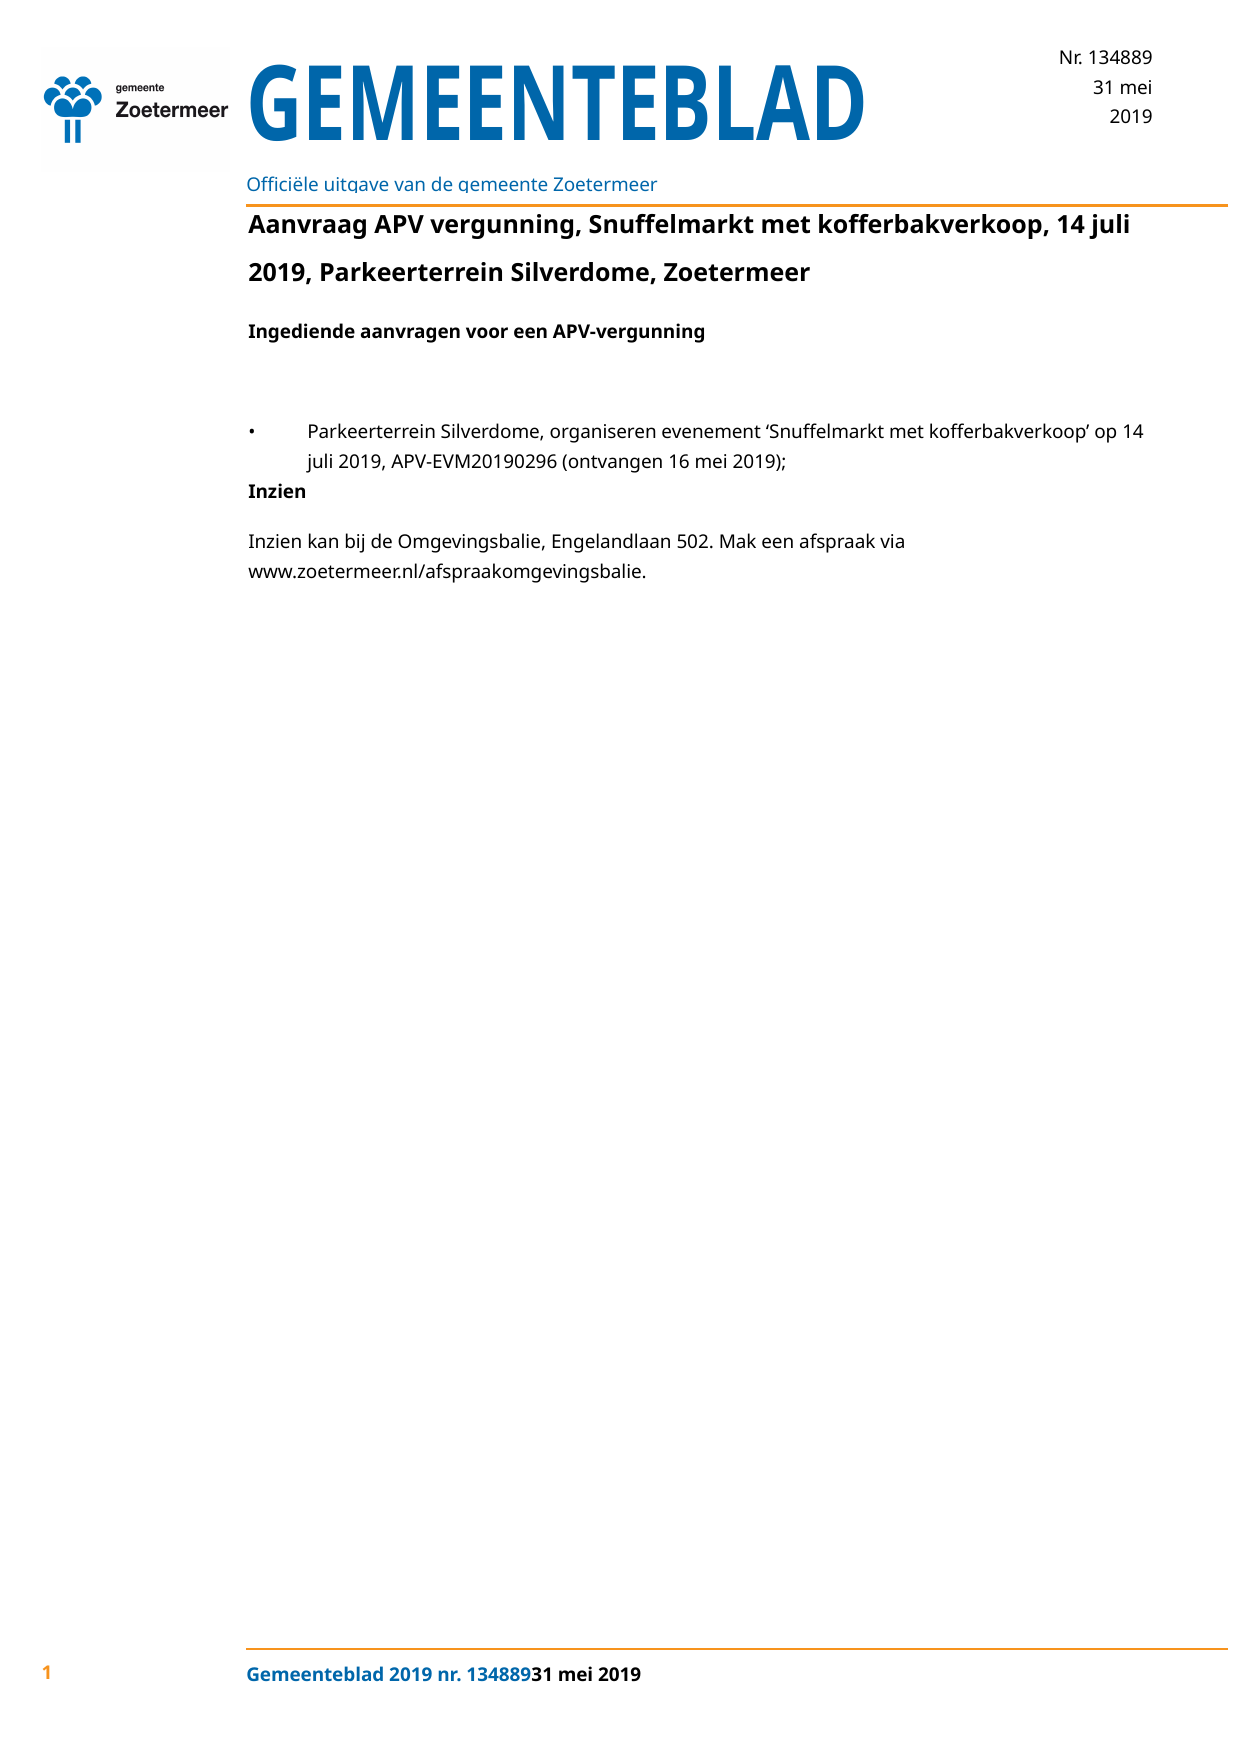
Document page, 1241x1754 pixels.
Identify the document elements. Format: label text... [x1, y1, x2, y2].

text Inzien [248, 478, 1152, 504]
text Aanvraag APV vergunning, Snuffelmarkt met kofferbakverkoop, 14 juli 2019, Parkeerterrein Silverdome, Zoetermeer [248, 207, 1152, 288]
text Inzien kan bij de Omgevingsbalie, Engelandlaan 502. Mak een afspraak via www.zoetermeer.nl/afspraakomgevingsbalie. [248, 528, 1152, 584]
picture [41, 47, 231, 172]
text Ingediende aanvragen voor een APV-vergunning [248, 318, 1152, 344]
list Parkeerterrein Silverdome, organiseren evenement ‘Snuffelmarkt met kofferbakverkoop’ op 14 juli 2019, APV-EVM20190296 (ontvangen 16 mei 2019); [248, 419, 1152, 474]
